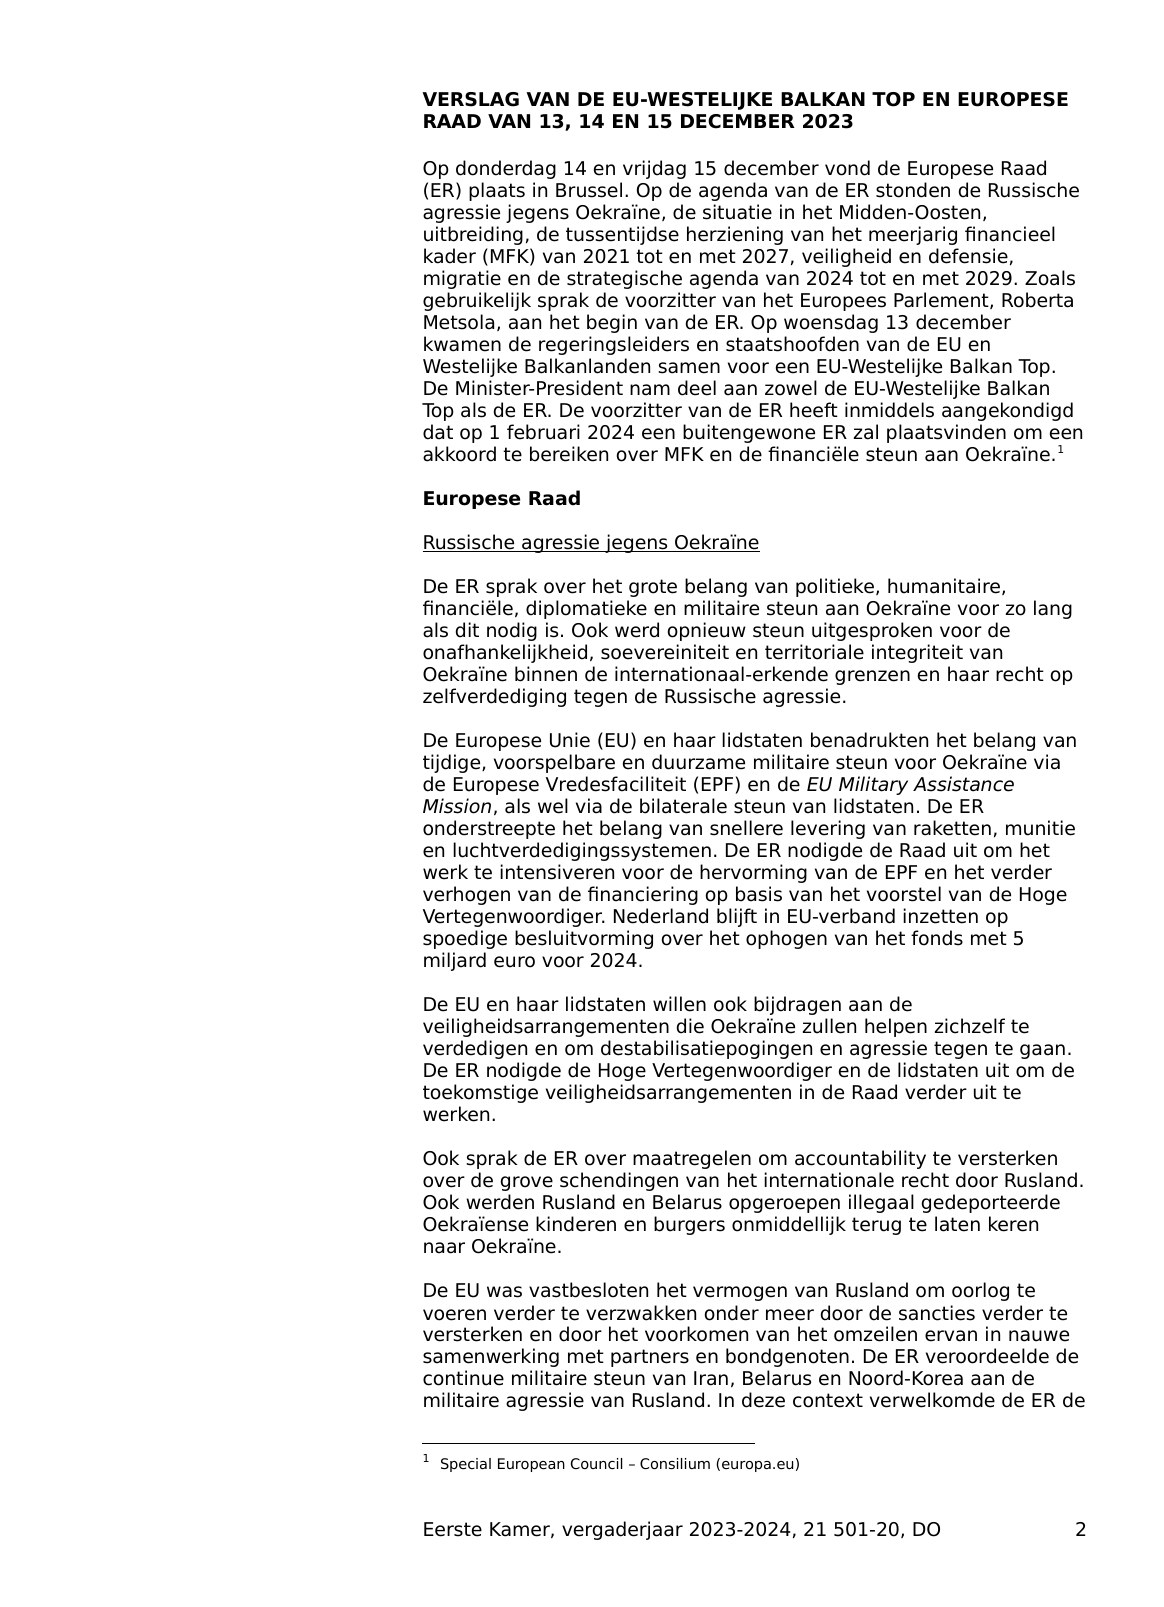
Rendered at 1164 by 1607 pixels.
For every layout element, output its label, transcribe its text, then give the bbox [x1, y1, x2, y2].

subtitle Russische agressie jegens Oekraïne [422, 532, 1087, 554]
text De EU en haar lidstaten willen ook bijdragen aan de veiligheidsarrangementen die Oekraïne zullen helpen zichzelf te verdedigen en om destabilisatiepogingen en agressie tegen te gaan. De ER nodigde de Hoge Vertegenwoordiger en de lidstaten uit om de toekomstige veiligheidsarrangementen in de Raad verder uit te werken. [422, 994, 1087, 1126]
text Op donderdag 14 en vrijdag 15 december vond de Europese Raad (ER) plaats in Brussel. Op de agenda van de ER stonden de Russische agressie jegens Oekraïne, de situatie in het Midden-Oosten, uitbreiding, de tussentijdse herziening van het meerjarig financieel kader (MFK) van 2021 tot en met 2027, veiligheid en defensie, migratie en de strategische agenda van 2024 tot en met 2029. Zoals gebruikelijk sprak de voorzitter van het Europees Parlement, Roberta Metsola, aan het begin van de ER. Op woensdag 13 december kwamen de regeringsleiders en staatshoofden van de EU en Westelijke Balkanlanden samen voor een EU-Westelijke Balkan Top. De Minister-President nam deel aan zowel de EU-Westelijke Balkan Top als de ER. De voorzitter van de ER heeft inmiddels aangekondigd dat op 1 februari 2024 een buitengewone ER zal plaatsvinden om een akkoord te bereiken over MFK en de financiële steun aan Oekraïne. [422, 158, 1087, 466]
text De Europese Unie (EU) en haar lidstaten benadrukten het belang van tijdige, voorspelbare en duurzame militaire steun voor Oekraïne via de Europese Vredesfaciliteit (EPF) en de EU Military Assistance Mission, als wel via de bilaterale steun van lidstaten. De ER onderstreepte het belang van snellere levering van raketten, munitie en luchtverdedigingssystemen. De ER nodigde de Raad uit om het werk te intensiveren voor de hervorming van de EPF en het verder verhogen van de financiering op basis van het voorstel van de Hoge Vertegenwoordiger. Nederland blijft in EU-verband inzetten op spoedige besluitvorming over het ophogen van het fonds met 5 miljard euro voor 2024. [422, 730, 1087, 972]
subtitle Europese Raad [422, 488, 1087, 510]
subtitle VERSLAG VAN DE EU-WESTELIJKE BALKAN TOP EN EUROPESE RAAD VAN 13, 14 EN 15 DECEMBER 2023 [422, 89, 1087, 133]
text De EU was vastbesloten het vermogen van Rusland om oorlog te voeren verder te verzwakken onder meer door de sancties verder te versterken en door het voorkomen van het omzeilen ervan in nauwe samenwerking met partners en bondgenoten. De ER veroordeelde de continue militaire steun van Iran, Belarus en Noord-Korea aan de militaire agressie van Rusland. In deze context verwelkomde de ER de [422, 1280, 1087, 1412]
text Ook sprak de ER over maatregelen om accountability te versterken over de grove schendingen van het internationale recht door Rusland. Ook werden Rusland en Belarus opgeroepen illegaal gedeporteerde Oekraïense kinderen en burgers onmiddellijk terug te laten keren naar Oekraïne. [422, 1148, 1087, 1258]
text De ER sprak over het grote belang van politieke, humanitaire, financiële, diplomatieke en militaire steun aan Oekraïne voor zo lang als dit nodig is. Ook werd opnieuw steun uitgesproken voor de onafhankelijkheid, soevereiniteit en territoriale integriteit van Oekraïne binnen de internationaal-erkende grenzen en haar recht op zelfverdediging tegen de Russische agressie. [422, 576, 1087, 708]
text Special European Council – Consilium (europa.eu) [422, 1452, 1087, 1474]
